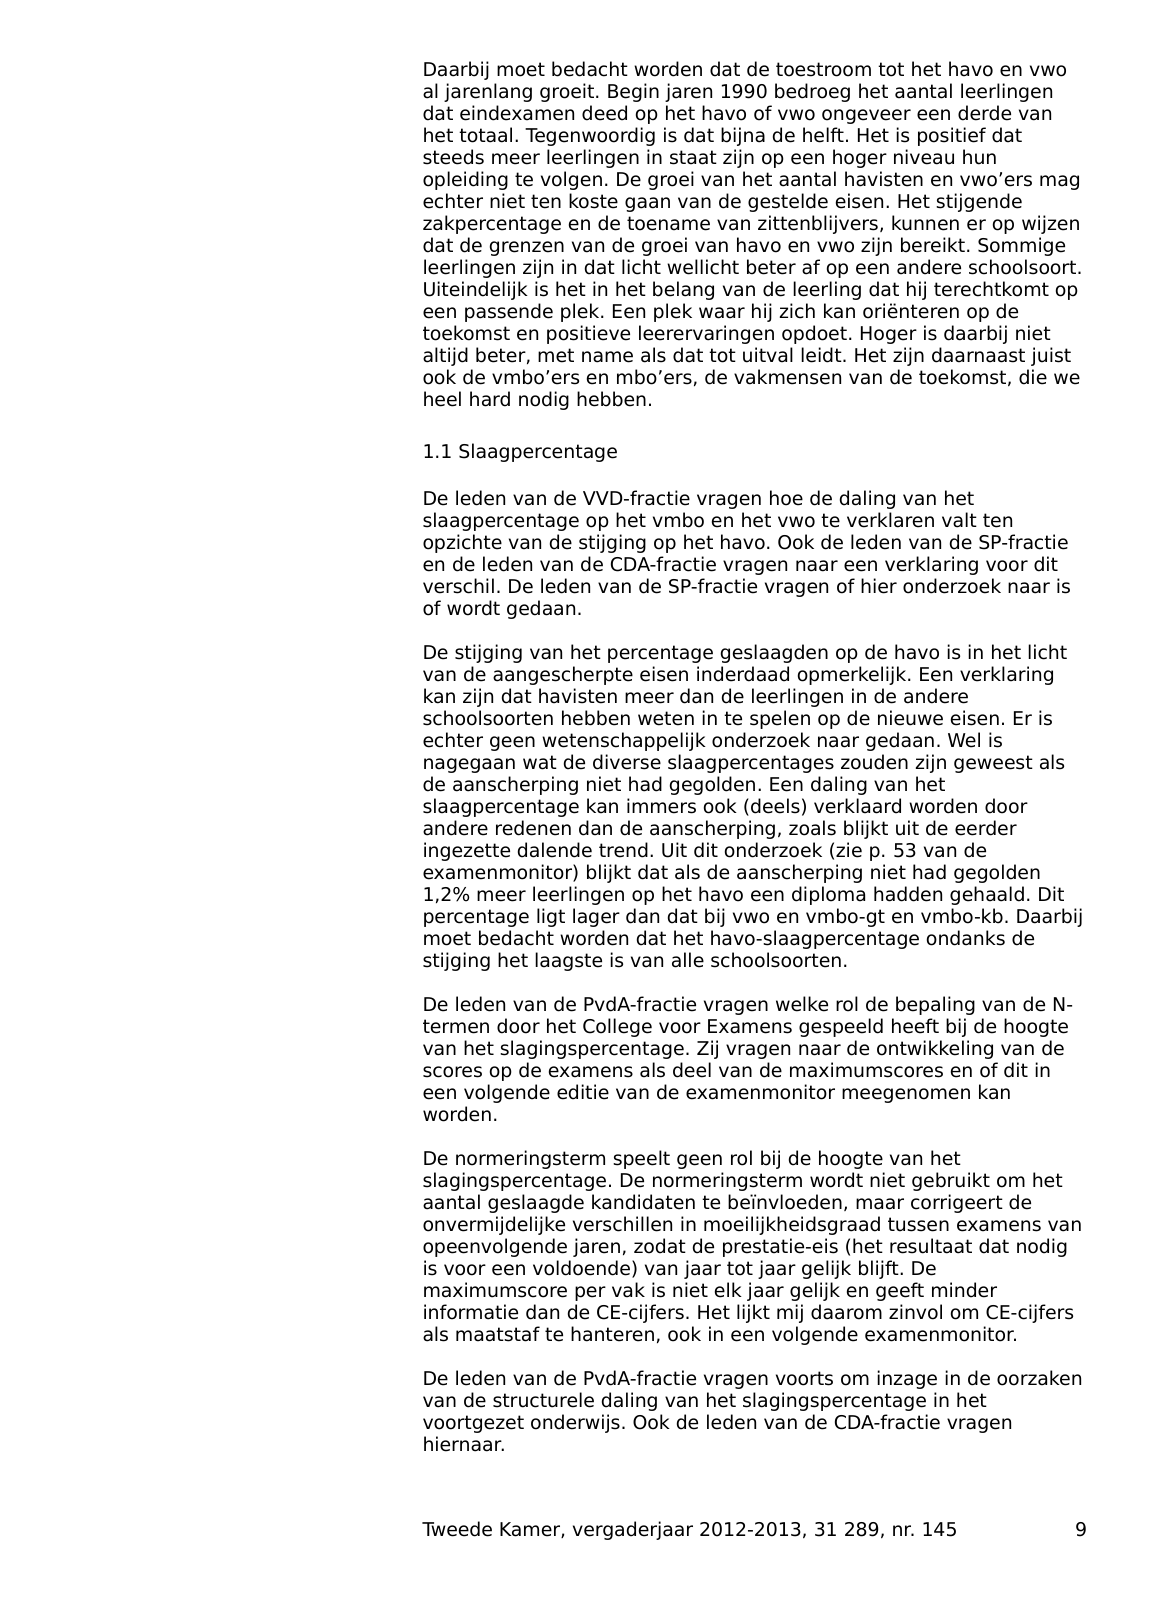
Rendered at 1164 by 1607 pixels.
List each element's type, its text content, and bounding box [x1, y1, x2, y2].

text De normeringsterm speelt geen rol bij de hoogte van het slagingspercentage. De normeringsterm wordt niet gebruikt om het aantal geslaagde kandidaten te beïnvloeden, maar corrigeert de onvermijdelijke verschillen in moeilijkheidsgraad tussen examens van opeenvolgende jaren, zodat de prestatie-eis (het resultaat dat nodig is voor een voldoende) van jaar tot jaar gelijk blijft. De maximumscore per vak is niet elk jaar gelijk en geeft minder informatie dan de CE-cijfers. Het lijkt mij daarom zinvol om CE-cijfers als maatstaf te hanteren, ook in een volgende examenmonitor. [422, 1148, 1087, 1346]
text De leden van de VVD-fractie vragen hoe de daling van het slaagpercentage op het vmbo en het vwo te verklaren valt ten opzichte van de stijging op het havo. Ook de leden van de SP-fractie en de leden van de CDA-fractie vragen naar een verklaring voor dit verschil. De leden van de SP-fractie vragen of hier onderzoek naar is of wordt gedaan. [422, 488, 1087, 619]
text Daarbij moet bedacht worden dat de toestroom tot het havo en vwo al jarenlang groeit. Begin jaren 1990 bedroeg het aantal leerlingen dat eindexamen deed op het havo of vwo ongeveer een derde van het totaal. Tegenwoordig is dat bijna de helft. Het is positief dat steeds meer leerlingen in staat zijn op een hoger niveau hun opleiding te volgen. De groei van het aantal havisten en vwo’ers mag echter niet ten koste gaan van de gestelde eisen. Het stijgende zakpercentage en de toename van zittenblijvers, kunnen er op wijzen dat de grenzen van de groei van havo en vwo zijn bereikt. Sommige leerlingen zijn in dat licht wellicht beter af op een andere schoolsoort. Uiteindelijk is het in het belang van de leerling dat hij terechtkomt op een passende plek. Een plek waar hij zich kan oriënteren op de toekomst en positieve leerervaringen opdoet. Hoger is daarbij niet altijd beter, met name als dat tot uitval leidt. Het zijn daarnaast juist ook de vmbo’ers en mbo’ers, de vakmensen van de toekomst, die we heel hard nodig hebben. [422, 59, 1087, 411]
subtitle 1.1 Slaagpercentage [422, 441, 1087, 463]
text De stijging van het percentage geslaagden op de havo is in het licht van de aangescherpte eisen inderdaad opmerkelijk. Een verklaring kan zijn dat havisten meer dan de leerlingen in de andere schoolsoorten hebben weten in te spelen op de nieuwe eisen. Er is echter geen wetenschappelijk onderzoek naar gedaan. Wel is nagegaan wat de diverse slaagpercentages zouden zijn geweest als de aanscherping niet had gegolden. Een daling van het slaagpercentage kan immers ook (deels) verklaard worden door andere redenen dan de aanscherping, zoals blijkt uit de eerder ingezette dalende trend. Uit dit onderzoek (zie p. 53 van de examenmonitor) blijkt dat als de aanscherping niet had gegolden 1,2% meer leerlingen op het havo een diploma hadden gehaald. Dit percentage ligt lager dan dat bij vwo en vmbo-gt en vmbo-kb. Daarbij moet bedacht worden dat het havo-slaagpercentage ondanks de stijging het laagste is van alle schoolsoorten. [422, 642, 1087, 971]
text De leden van de PvdA-fractie vragen voorts om inzage in de oorzaken van de structurele daling van het slagingspercentage in het voortgezet onderwijs. Ook de leden van de CDA-fractie vragen hiernaar. [422, 1368, 1087, 1456]
text De leden van de PvdA-fractie vragen welke rol de bepaling van de N-termen door het College voor Examens gespeeld heeft bij de hoogte van het slagingspercentage. Zij vragen naar de ontwikkeling van de scores op de examens als deel van de maximumscores en of dit in een volgende editie van de examenmonitor meegenomen kan worden. [422, 994, 1087, 1126]
